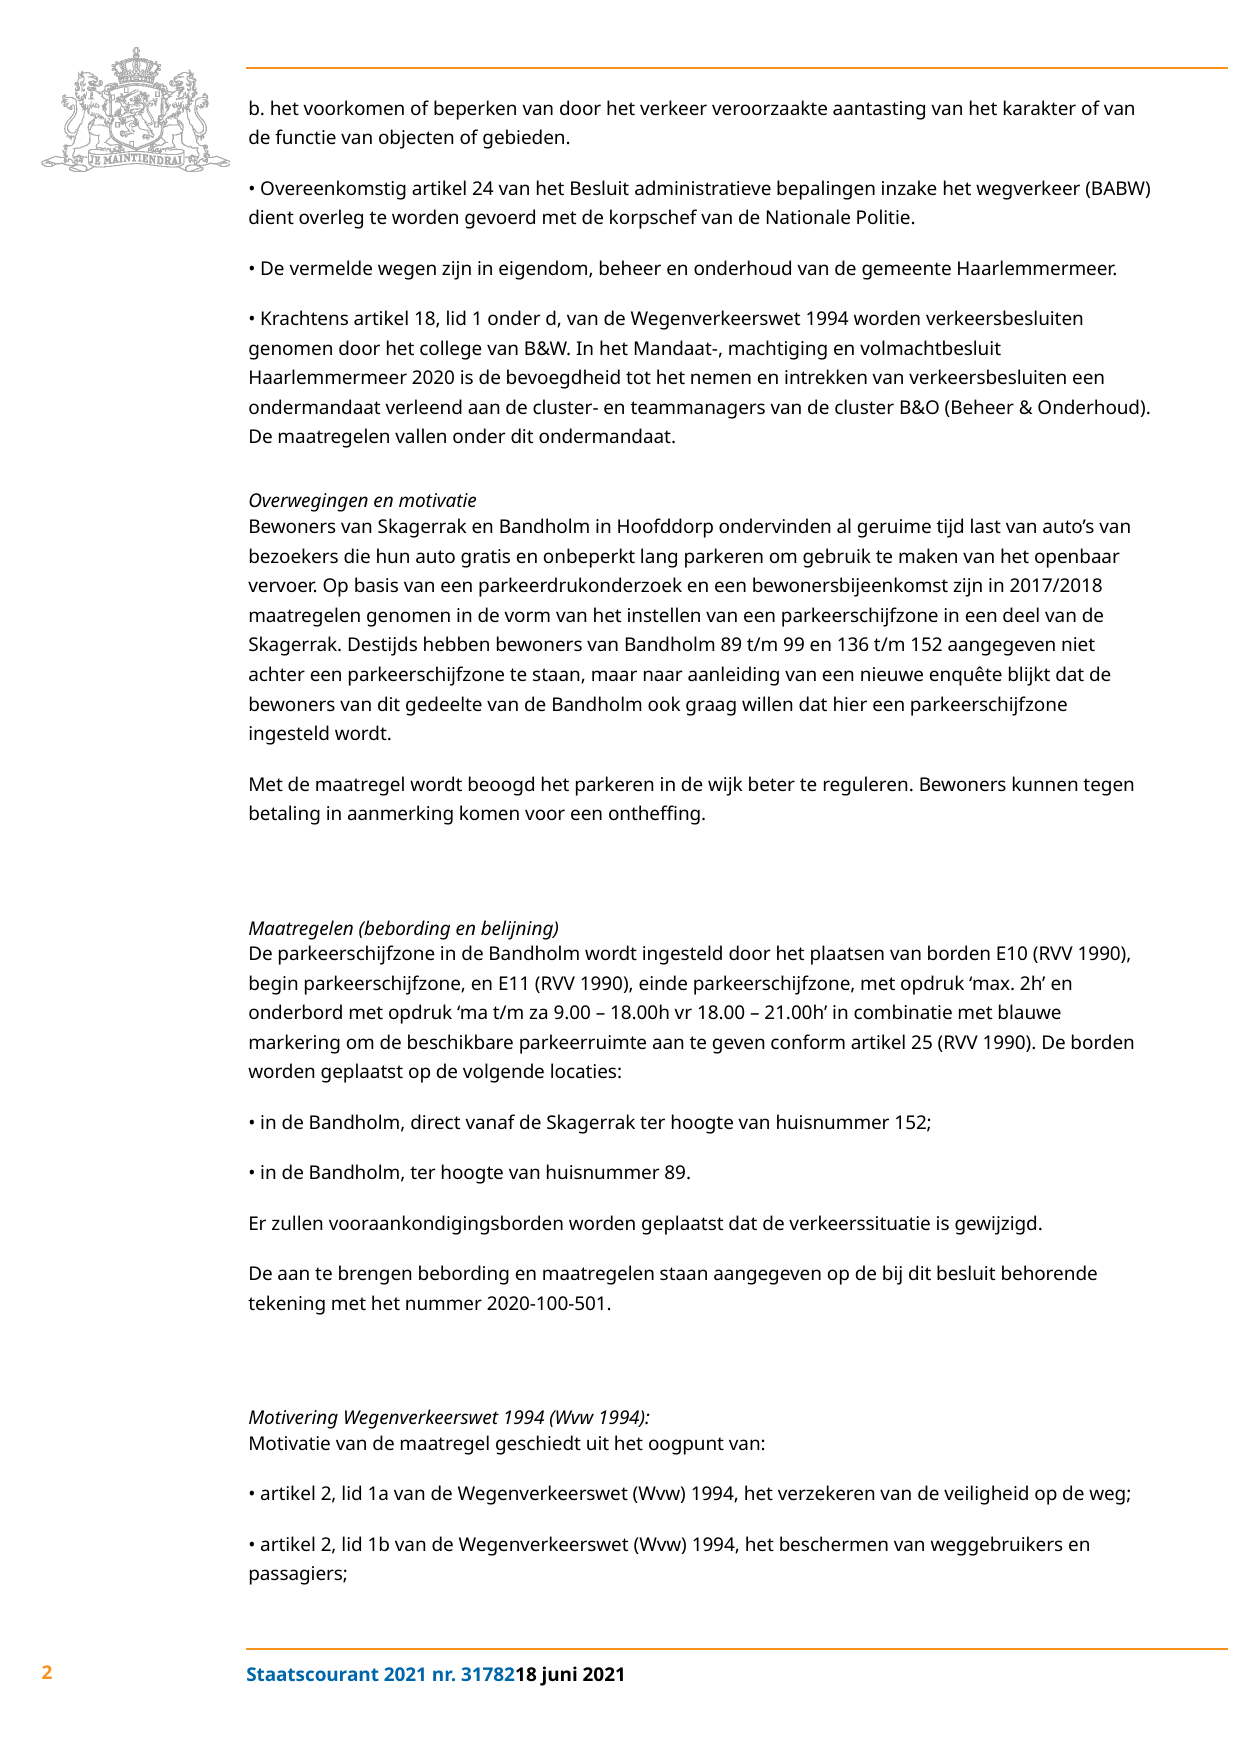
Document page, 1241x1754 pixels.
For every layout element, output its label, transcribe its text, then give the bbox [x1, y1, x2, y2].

text • in de Bandholm, direct vanaf de Skagerrak ter hoogte van huisnummer 152; [248, 1109, 1152, 1135]
text • Krachtens artikel 18, lid 1 onder d, van de Wegenverkeerswet 1994 worden verkeersbesluiten genomen door het college van B&W. In het Mandaat-, machtiging en volmachtbesluit Haarlemmermeer 2020 is de bevoegdheid tot het nemen en intrekken van verkeersbesluiten een ondermandaat verleend aan de cluster- en teammanagers van de cluster B&O (Beheer & Onderhoud). De maatregelen vallen onder dit ondermandaat. [248, 305, 1152, 449]
text Met de maatregel wordt beoogd het parkeren in de wijk beter te reguleren. Bewoners kunnen tegen betaling in aanmerking komen voor een ontheffing. [248, 771, 1152, 826]
text • De vermelde wegen zijn in eigendom, beheer en onderhoud van de gemeente Haarlemmermeer. [248, 255, 1152, 281]
text b. het voorkomen of beperken van door het verkeer veroorzaakte aantasting van het karakter of van de functie van objecten of gebieden. [248, 95, 1152, 150]
text Er zullen vooraankondigingsborden worden geplaatst dat de verkeerssituatie is gewijzigd. [248, 1210, 1152, 1236]
text Overwegingen en motivatie [248, 487, 1152, 513]
text • in de Bandholm, ter hoogte van huisnummer 89. [248, 1159, 1152, 1185]
text Bewoners van Skagerrak en Bandholm in Hoofddorp ondervinden al geruime tijd last van auto’s van bezoekers die hun auto gratis en onbeperkt lang parkeren om gebruik te maken van het openbaar vervoer. Op basis van een parkeerdrukonderzoek en een bewonersbijeenkomst zijn in 2017/2018 maatregelen genomen in de vorm van het instellen van een parkeerschijfzone in een deel van de Skagerrak. Destijds hebben bewoners van Bandholm 89 t/m 99 en 136 t/m 152 aangegeven niet achter een parkeerschijfzone te staan, maar naar aanleiding van een nieuwe enquête blijkt dat de bewoners van dit gedeelte van de Bandholm ook graag willen dat hier een parkeerschijfzone ingesteld wordt. [248, 513, 1152, 746]
text De parkeerschijfzone in de Bandholm wordt ingesteld door het plaatsen van borden E10 (RVV 1990), begin parkeerschijfzone, en E11 (RVV 1990), einde parkeerschijfzone, met opdruk ‘max. 2h’ en onderbord met opdruk ‘ma t/m za 9.00 – 18.00h vr 18.00 – 21.00h’ in combinatie met blauwe markering om de beschikbare parkeerruimte aan te geven conform artikel 25 (RVV 1990). De borden worden geplaatst op de volgende locaties: [248, 940, 1152, 1084]
text • Overeenkomstig artikel 24 van het Besluit administratieve bepalingen inzake het wegverkeer (BABW) dient overleg te worden gevoerd met de korpschef van de Nationale Politie. [248, 175, 1152, 230]
text • artikel 2, lid 1a van de Wegenverkeerswet (Wvw) 1994, het verzekeren van de veiligheid op de weg; [248, 1481, 1152, 1506]
picture [41, 47, 231, 172]
text De aan te brengen bebording en maatregelen staan aangegeven op de bij dit besluit behorende tekening met het nummer 2020-100-501. [248, 1260, 1152, 1316]
text Motivering Wegenverkeerswet 1994 (Wvw 1994): [248, 1404, 1152, 1430]
text • artikel 2, lid 1b van de Wegenverkeerswet (Wvw) 1994, het beschermen van weggebruikers en passagiers; [248, 1531, 1152, 1586]
text Motivatie van de maatregel geschiedt uit het oogpunt van: [248, 1430, 1152, 1456]
text Maatregelen (bebording en belijning) [248, 915, 1152, 940]
